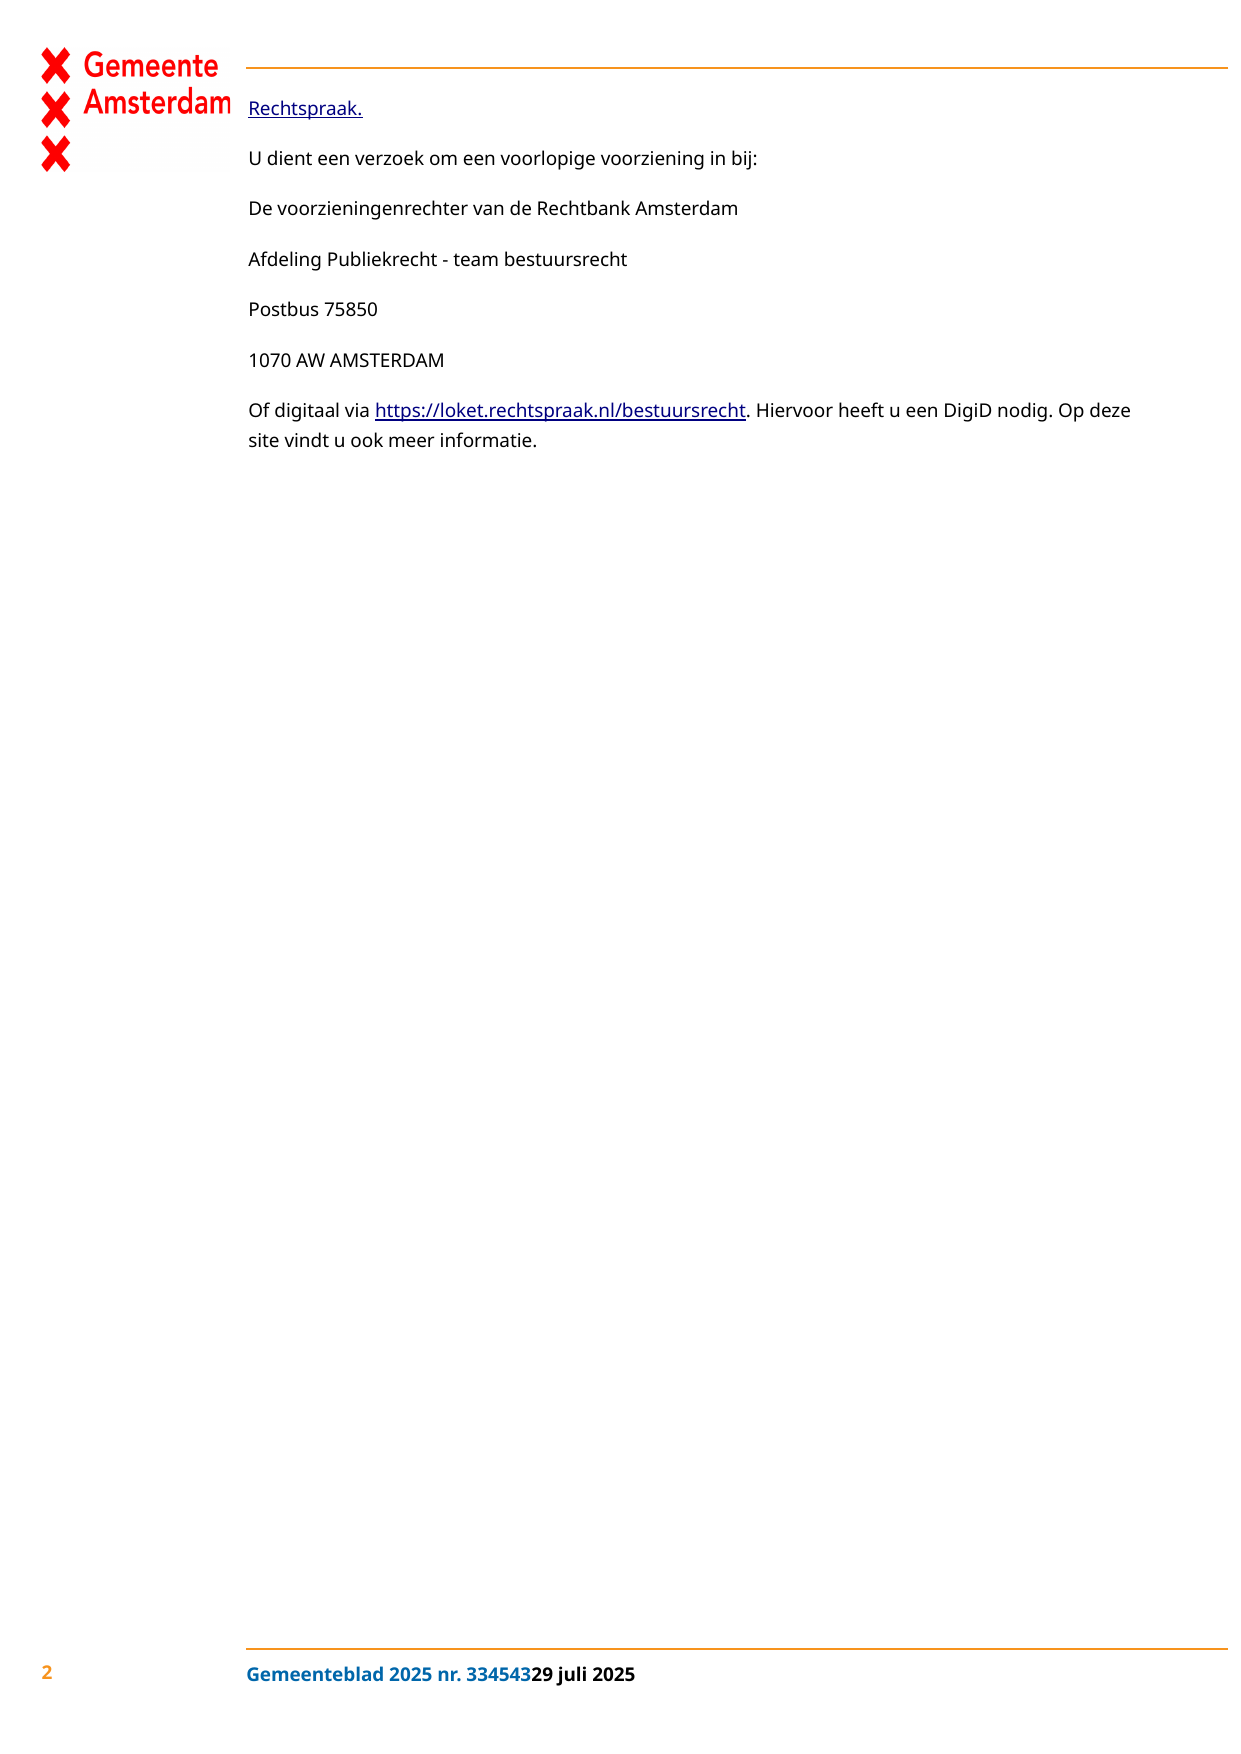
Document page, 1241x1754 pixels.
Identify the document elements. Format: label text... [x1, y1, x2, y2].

text Rechtspraak. [248, 95, 1152, 121]
text Postbus 75850 [248, 296, 1152, 322]
text Afdeling Publiekrecht - team bestuursrecht [248, 246, 1152, 272]
picture [41, 47, 231, 172]
text 1070 AW AMSTERDAM [248, 347, 1152, 373]
text Of digitaal via https://loket.rechtspraak.nl/bestuursrecht. Hiervoor heeft u een DigiD nodig. Op deze site vindt u ook meer informatie. [248, 397, 1152, 453]
text De voorzieningenrechter van de Rechtbank Amsterdam [248, 196, 1152, 221]
text U dient een verzoek om een voorlopige voorziening in bij: [248, 145, 1152, 171]
